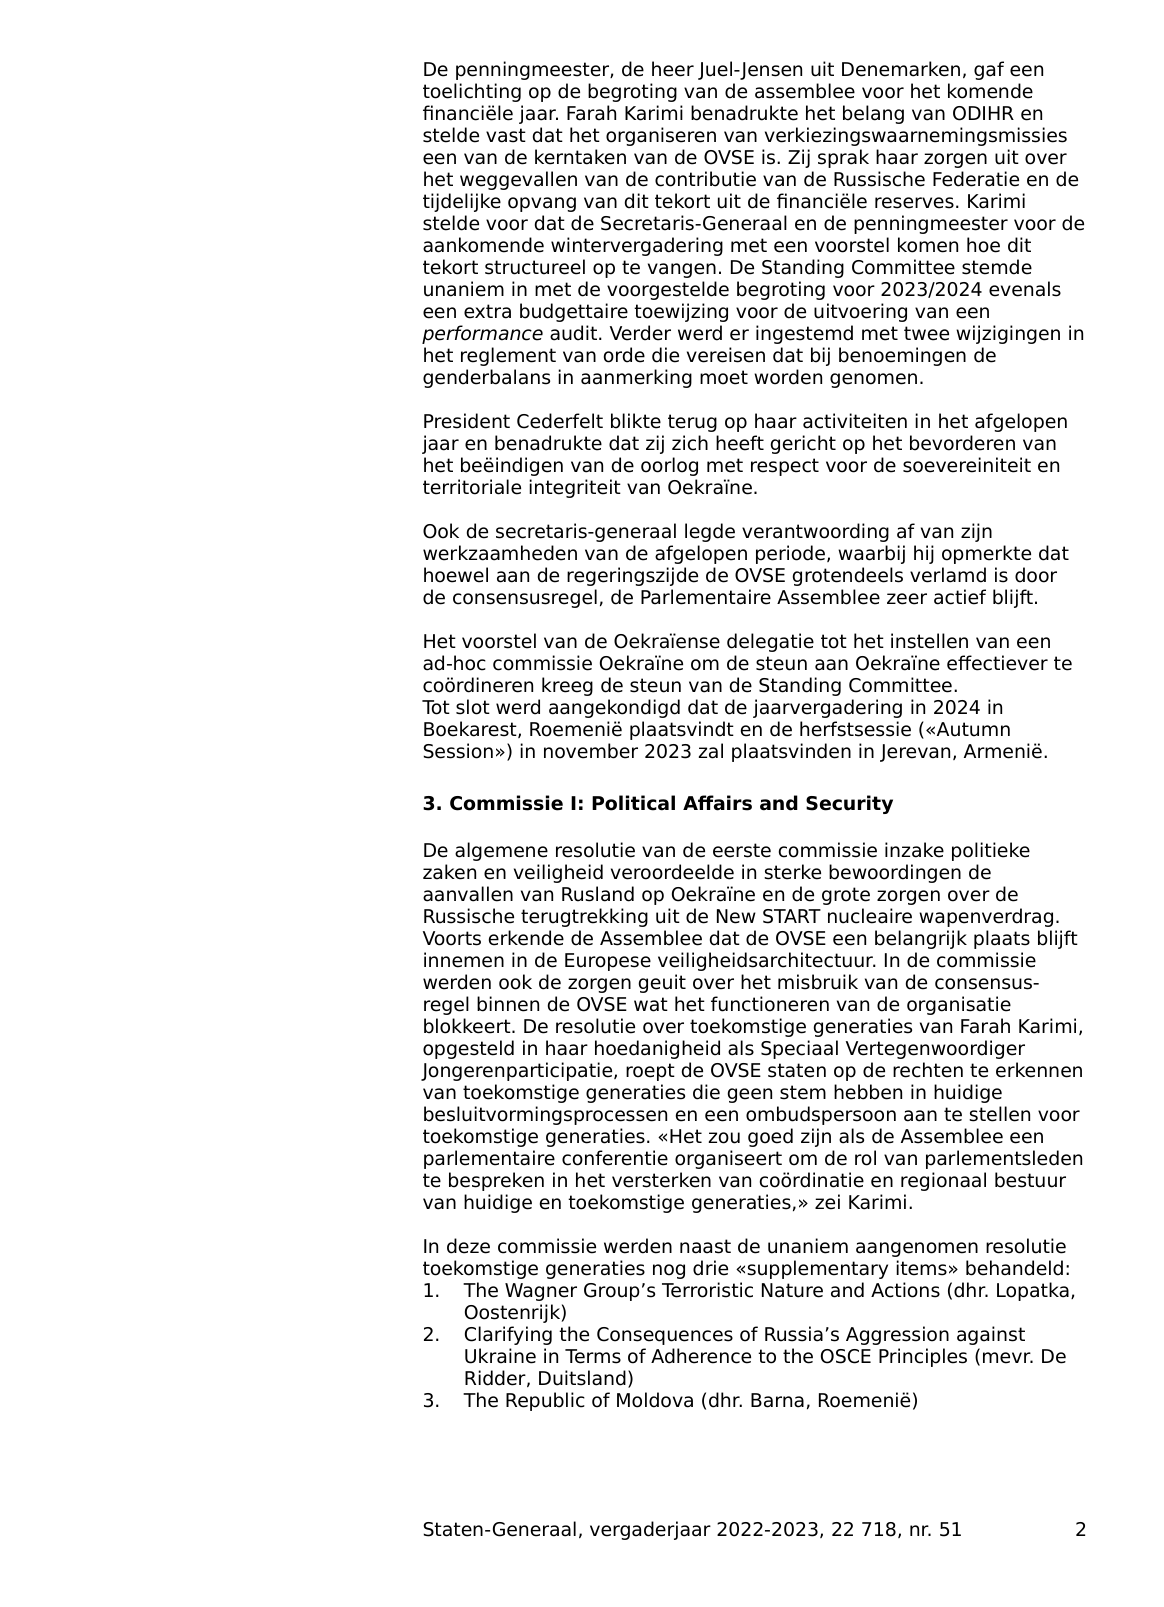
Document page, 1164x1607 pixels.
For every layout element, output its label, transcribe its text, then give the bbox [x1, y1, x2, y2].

subtitle 3. Commissie I: Political Affairs and Security [422, 793, 1087, 815]
text President Cederfelt blikte terug op haar activiteiten in het afgelopen jaar en benadrukte dat zij zich heeft gericht op het bevorderen van het beëindigen van de oorlog met respect voor de soevereiniteit en territoriale integriteit van Oekraïne. [422, 411, 1087, 499]
text Tot slot werd aangekondigd dat de jaarvergadering in 2024 in Boekarest, Roemenië plaatsvindt en de herfstsessie («Autumn Session») in november 2023 zal plaatsvinden in Jerevan, Armenië. [422, 697, 1087, 763]
text Ook de secretaris-generaal legde verantwoording af van zijn werkzaamheden van de afgelopen periode, waarbij hij opmerkte dat hoewel aan de regeringszijde de OVSE grotendeels verlamd is door de consensusregel, de Parlementaire Assemblee zeer actief blijft. [422, 521, 1087, 609]
text De penningmeester, de heer Juel-Jensen uit Denemarken, gaf een toelichting op de begroting van de assemblee voor het komende financiële jaar. Farah Karimi benadrukte het belang van ODIHR en stelde vast dat het organiseren van verkiezingswaarnemingsmissies een van de kerntaken van de OVSE is. Zij sprak haar zorgen uit over het weggevallen van de contributie van de Russische Federatie en de tijdelijke opvang van dit tekort uit de financiële reserves. Karimi stelde voor dat de Secretaris-Generaal en de penningmeester voor de aankomende wintervergadering met een voorstel komen hoe dit tekort structureel op te vangen. De Standing Committee stemde unaniem in met de voorgestelde begroting voor 2023/2024 evenals een extra budgettaire toewijzing voor de uitvoering van een performance audit. Verder werd er ingestemd met twee wijzigingen in het reglement van orde die vereisen dat bij benoemingen de genderbalans in aanmerking moet worden genomen. [422, 59, 1087, 389]
text 2. Clarifying the Consequences of Russia’s Aggression against Ukraine in Terms of Adherence to the OSCE Principles (mevr. De Ridder, Duitsland) [422, 1324, 1087, 1390]
text Het voorstel van de Oekraïense delegatie tot het instellen van een ad-hoc commissie Oekraïne om de steun aan Oekraïne effectiever te coördineren kreeg de steun van de Standing Committee. [422, 631, 1087, 697]
text In deze commissie werden naast de unaniem aangenomen resolutie toekomstige generaties nog drie «supplementary items» behandeld: [422, 1236, 1087, 1280]
text 1. The Wagner Group’s Terroristic Nature and Actions (dhr. Lopatka, Oostenrijk) [422, 1280, 1087, 1324]
text De algemene resolutie van de eerste commissie inzake politieke zaken en veiligheid veroordeelde in sterke bewoordingen de aanvallen van Rusland op Oekraïne en de grote zorgen over de Russische terugtrekking uit de New START nucleaire wapenverdrag. Voorts erkende de Assemblee dat de OVSE een belangrijk plaats blijft innemen in de Europese veiligheidsarchitectuur. In de commissie werden ook de zorgen geuit over het misbruik van de consensus-regel binnen de OVSE wat het functioneren van de organisatie blokkeert. De resolutie over toekomstige generaties van Farah Karimi, opgesteld in haar hoedanigheid als Speciaal Vertegenwoordiger Jongerenparticipatie, roept de OVSE staten op de rechten te erkennen van toekomstige generaties die geen stem hebben in huidige besluitvormingsprocessen en een ombudspersoon aan te stellen voor toekomstige generaties. «Het zou goed zijn als de Assemblee een parlementaire conferentie organiseert om de rol van parlementsleden te bespreken in het versterken van coördinatie en regionaal bestuur van huidige en toekomstige generaties,» zei Karimi. [422, 840, 1087, 1214]
text 3. The Republic of Moldova (dhr. Barna, Roemenië) [422, 1390, 1087, 1412]
